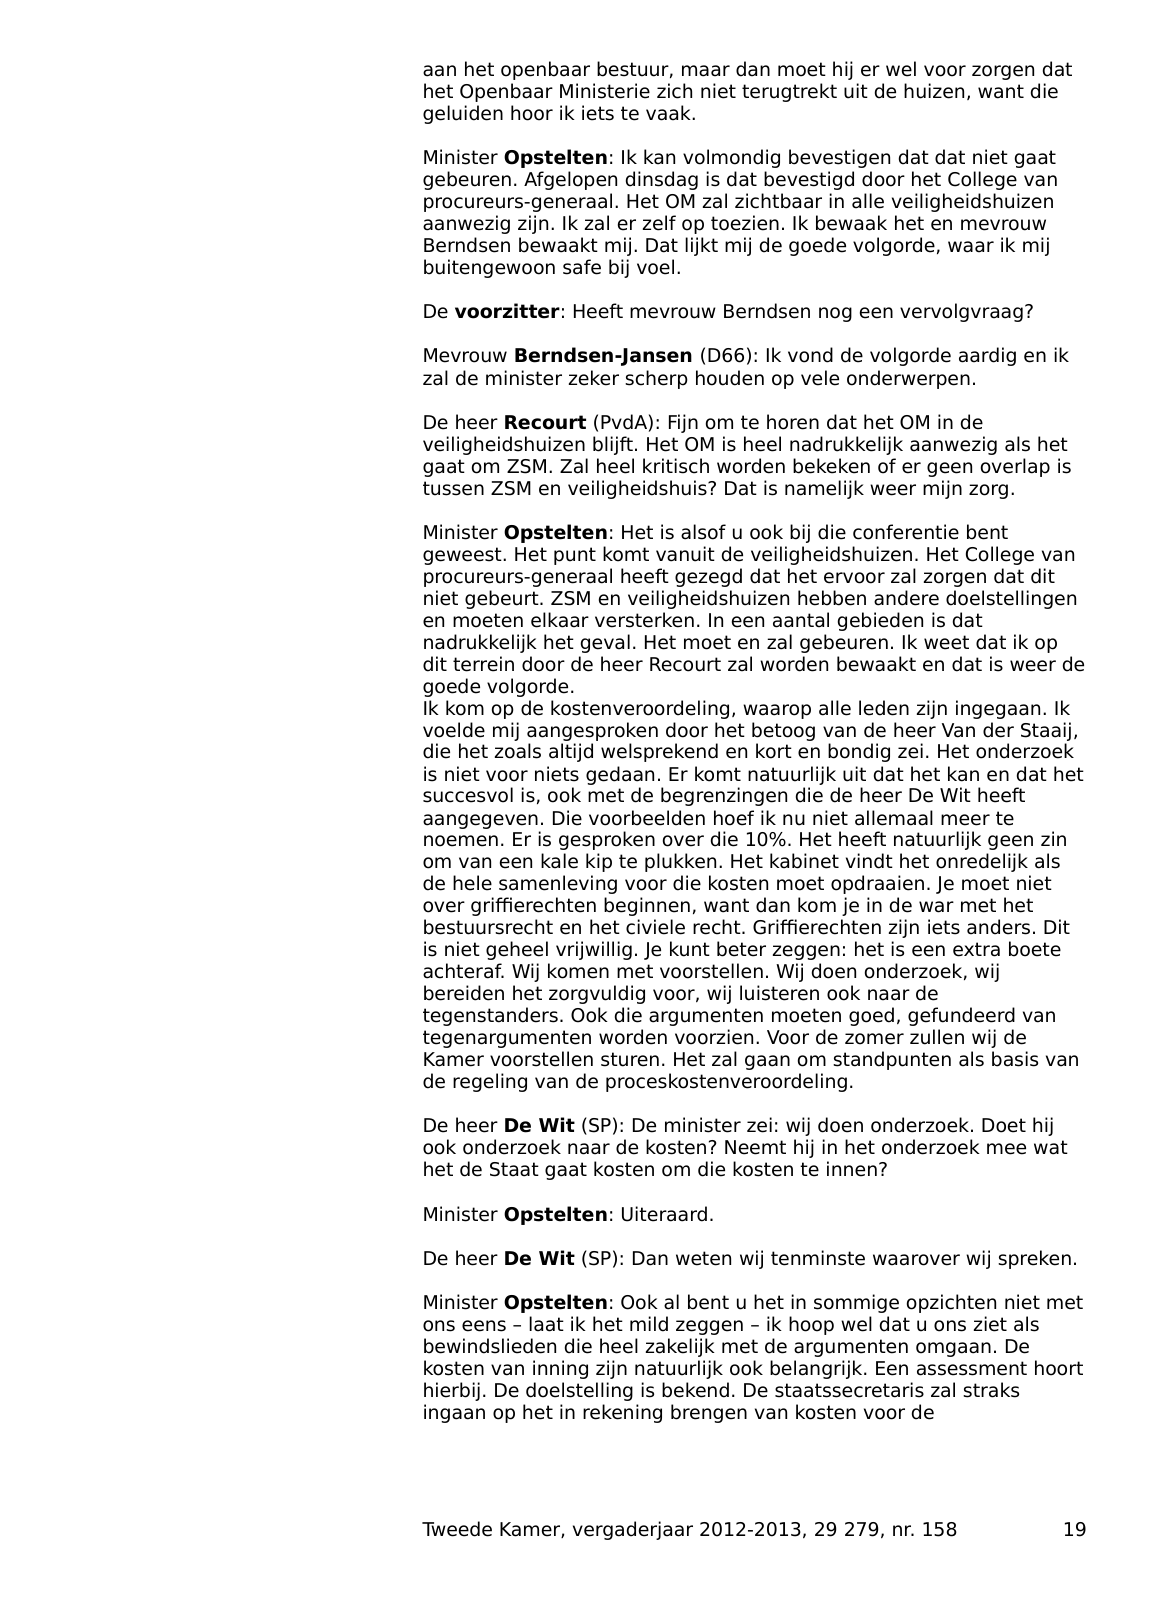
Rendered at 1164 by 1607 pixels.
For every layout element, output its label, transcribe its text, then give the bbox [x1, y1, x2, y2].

text Minister Opstelten: Het is alsof u ook bij die conferentie bent geweest. Het punt komt vanuit de veiligheidshuizen. Het College van procureurs-generaal heeft gezegd dat het ervoor zal zorgen dat dit niet gebeurt. ZSM en veiligheidshuizen hebben andere doelstellingen en moeten elkaar versterken. In een aantal gebieden is dat nadrukkelijk het geval. Het moet en zal gebeuren. Ik weet dat ik op dit terrein door de heer Recourt zal worden bewaakt en dat is weer de goede volgorde. [422, 522, 1087, 697]
text Mevrouw Berndsen-Jansen (D66): Ik vond de volgorde aardig en ik zal de minister zeker scherp houden op vele onderwerpen. [422, 345, 1087, 389]
text De heer De Wit (SP): Dan weten wij tenminste waarover wij spreken. [422, 1248, 1087, 1269]
text Minister Opstelten: Ook al bent u het in sommige opzichten niet met ons eens – laat ik het mild zeggen – ik hoop wel dat u ons ziet als bewindslieden die heel zakelijk met de argumenten omgaan. De kosten van inning zijn natuurlijk ook belangrijk. Een assessment hoort hierbij. De doelstelling is bekend. De staatssecretaris zal straks ingaan op het in rekening brengen van kosten voor de [422, 1292, 1087, 1424]
text De heer De Wit (SP): De minister zei: wij doen onderzoek. Doet hij ook onderzoek naar de kosten? Neemt hij in het onderzoek mee wat het de Staat gaat kosten om die kosten te innen? [422, 1115, 1087, 1181]
text aan het openbaar bestuur, maar dan moet hij er wel voor zorgen dat het Openbaar Ministerie zich niet terugtrekt uit de huizen, want die geluiden hoor ik iets te vaak. [422, 59, 1087, 125]
text Ik kom op de kostenveroordeling, waarop alle leden zijn ingegaan. Ik voelde mij aangesproken door het betoog van de heer Van der Staaij, die het zoals altijd welsprekend en kort en bondig zei. Het onderzoek is niet voor niets gedaan. Er komt natuurlijk uit dat het kan en dat het succesvol is, ook met de begrenzingen die de heer De Wit heeft aangegeven. Die voorbeelden hoef ik nu niet allemaal meer te noemen. Er is gesproken over die 10%. Het heeft natuurlijk geen zin om van een kale kip te plukken. Het kabinet vindt het onredelijk als de hele samenleving voor die kosten moet opdraaien. Je moet niet over griffierechten beginnen, want dan kom je in de war met het bestuursrecht en het civiele recht. Griffierechten zijn iets anders. Dit is niet geheel vrijwillig. Je kunt beter zeggen: het is een extra boete achteraf. Wij komen met voorstellen. Wij doen onderzoek, wij bereiden het zorgvuldig voor, wij luisteren ook naar de tegenstanders. Ook die argumenten moeten goed, gefundeerd van tegenargumenten worden voorzien. Voor de zomer zullen wij de Kamer voorstellen sturen. Het zal gaan om standpunten als basis van de regeling van de proceskostenveroordeling. [422, 697, 1087, 1093]
text Minister Opstelten: Uiteraard. [422, 1203, 1087, 1225]
text De voorzitter: Heeft mevrouw Berndsen nog een vervolgvraag? [422, 301, 1087, 323]
text Minister Opstelten: Ik kan volmondig bevestigen dat dat niet gaat gebeuren. Afgelopen dinsdag is dat bevestigd door het College van procureurs-generaal. Het OM zal zichtbaar in alle veiligheidshuizen aanwezig zijn. Ik zal er zelf op toezien. Ik bewaak het en mevrouw Berndsen bewaakt mij. Dat lijkt mij de goede volgorde, waar ik mij buitengewoon safe bij voel. [422, 147, 1087, 279]
text De heer Recourt (PvdA): Fijn om te horen dat het OM in de veiligheidshuizen blijft. Het OM is heel nadrukkelijk aanwezig als het gaat om ZSM. Zal heel kritisch worden bekeken of er geen overlap is tussen ZSM en veiligheidshuis? Dat is namelijk weer mijn zorg. [422, 412, 1087, 499]
